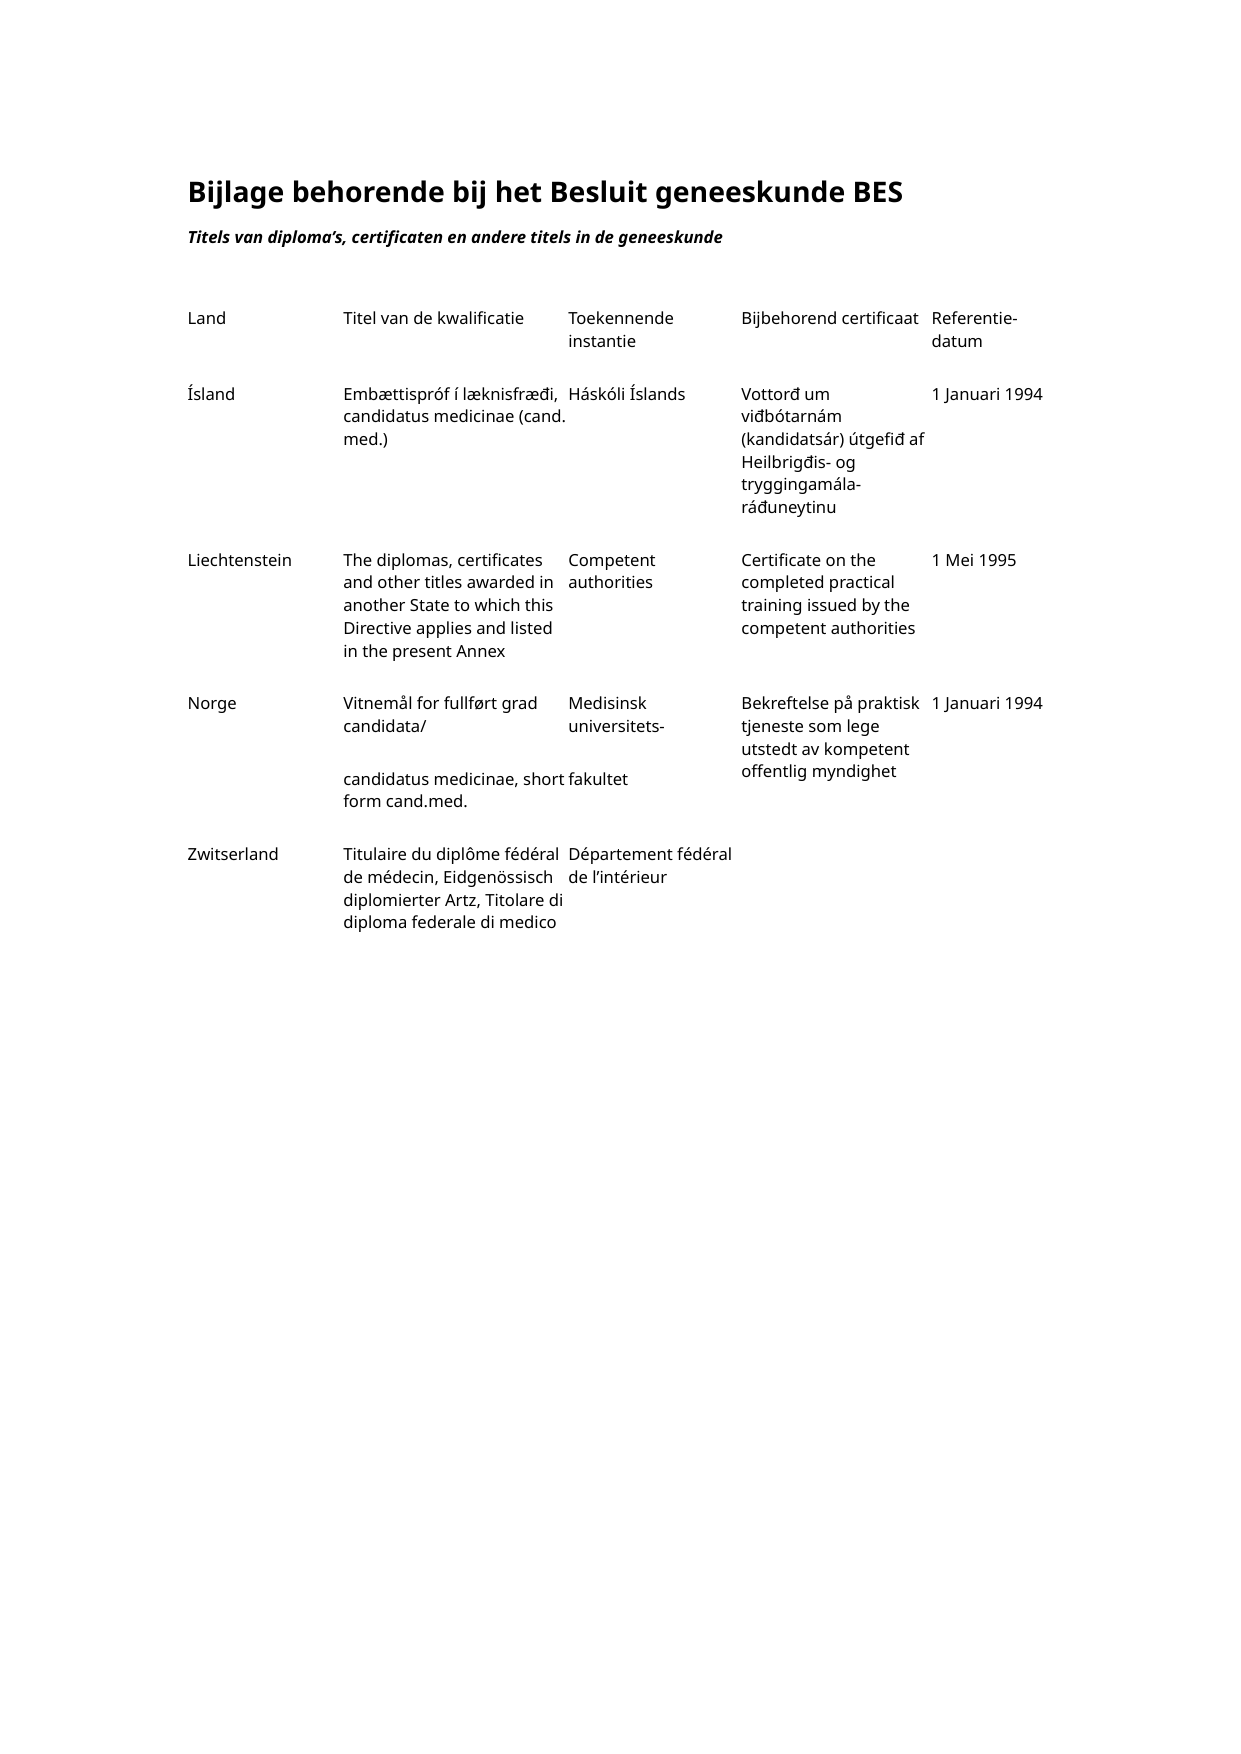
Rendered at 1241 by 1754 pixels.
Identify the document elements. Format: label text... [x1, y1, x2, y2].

table_cell Liechtenstein [188, 549, 343, 692]
table_header Toekennende instantie [568, 307, 741, 382]
table_cell Competent authorities [568, 549, 741, 692]
table_cell 1 Mei 1995 [931, 549, 1053, 692]
table_cell Bekreftelse på praktisk tjeneste som lege utstedt av kompetent offentlig myndighet [741, 692, 931, 843]
table_header Titel van de kwalificatie [343, 307, 568, 382]
table_cell Háskóli Íslands [568, 382, 741, 548]
table_cell 1 Januari 1994 [931, 692, 1053, 843]
table_cell Vottorđ um viđbótarnám (kandidatsár) útgefiđ af Heilbrigđis- og tryggingamála-ráđuneytinu [741, 382, 931, 548]
subtitle Bijlage behorende bij het Besluit geneeskunde BES [187, 172, 1053, 211]
table_cell Département fédéral de l’intérieur [568, 843, 741, 964]
table_cell Certificate on the completed practical training issued by the competent authorities [741, 549, 931, 692]
table_cell Norge [188, 692, 343, 843]
table_cell The diplomas, certificates and other titles awarded in another State to which this Directive applies and listed in the present Annex [343, 549, 568, 692]
table_cell Ísland [188, 382, 343, 548]
table_cell 1 Januari 1994 [931, 382, 1053, 548]
table_header Land [188, 307, 343, 382]
table_cell Medisinsk universitets- fakultet [568, 692, 741, 843]
table_cell Embættispróf í læknisfræđi, candidatus medicinae (cand. med.) [343, 382, 568, 548]
table_cell [931, 843, 1053, 964]
table_header Referentie-datum [931, 307, 1053, 382]
text Titels van diploma’s, certificaten en andere titels in de geneeskunde [187, 226, 1053, 249]
table_header Bijbehorend certificaat [741, 307, 931, 382]
table_cell Zwitserland [188, 843, 343, 964]
table_cell Vitnemål for fullført grad candidata/ candidatus medicinae, short form cand.med. [343, 692, 568, 843]
table_cell [741, 843, 931, 964]
table_cell Titulaire du diplôme fédéral de médecin, Eidgenössisch diplomierter Artz, Titolare di diploma federale di medico [343, 843, 568, 964]
